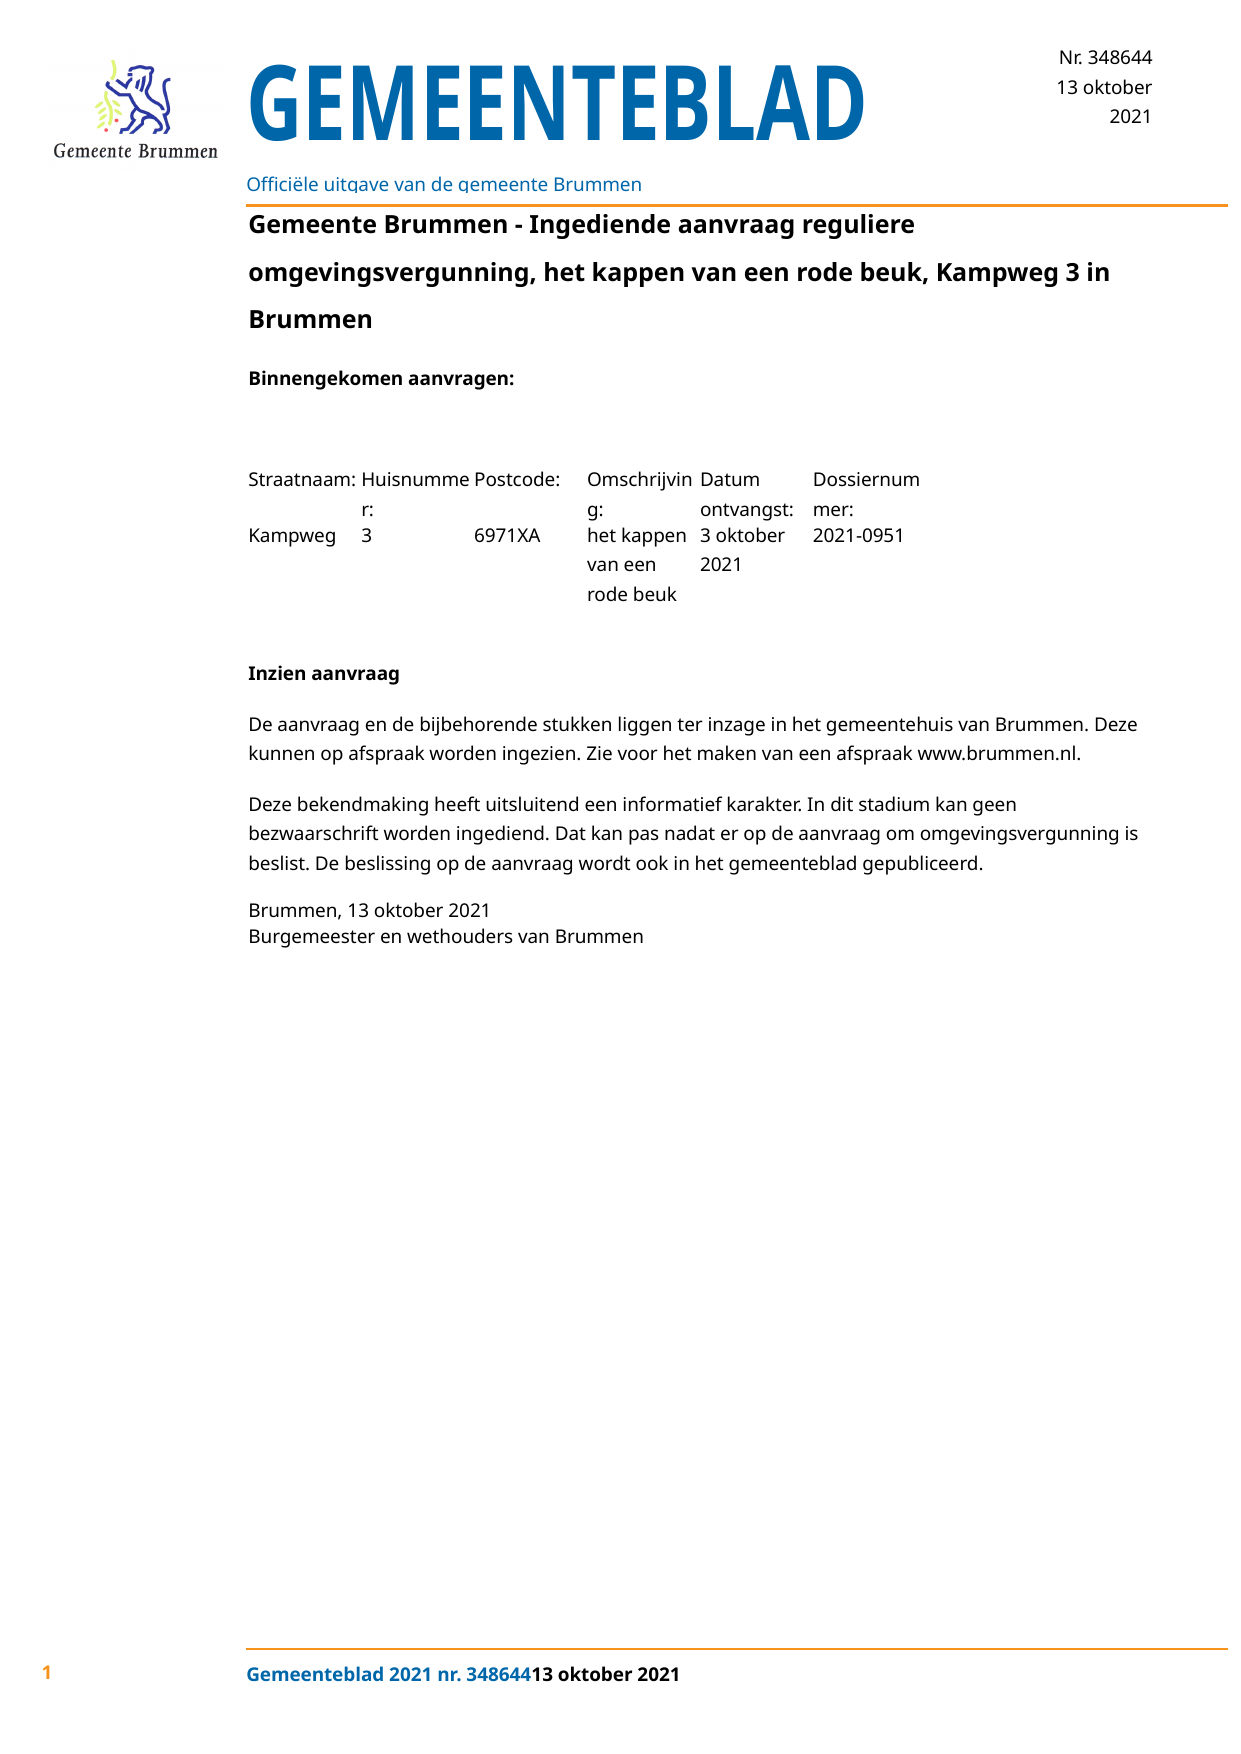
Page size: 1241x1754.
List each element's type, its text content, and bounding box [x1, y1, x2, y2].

table_header Huisnummer: [361, 466, 474, 522]
text Binnengekomen aanvragen: [248, 366, 1152, 391]
table_cell [926, 522, 1038, 607]
text Gemeente Brummen - Ingediende aanvraag reguliere omgevingsvergunning, het kappen van een rode beuk, Kampweg 3 in Brummen [248, 207, 1152, 336]
text De aanvraag en de bijbehorende stukken liggen ter inzage in het gemeentehuis van Brummen. Deze kunnen op afspraak worden ingezien. Zie voor het maken van een afspraak www.brummen.nl. [248, 711, 1152, 766]
table_header [926, 466, 1038, 522]
table_header Dossiernummer: [813, 466, 926, 522]
text Inzien aanvraag [248, 660, 1152, 686]
table_header [1039, 466, 1152, 522]
table_cell 3 [361, 522, 474, 607]
table_cell 3 oktober 2021 [700, 522, 813, 607]
table_cell 2021-0951 [813, 522, 926, 607]
picture [41, 47, 231, 172]
table_cell Kampweg [248, 522, 361, 607]
table_header Postcode: [474, 466, 587, 522]
table_cell het kappen van een rode beuk [587, 522, 700, 607]
text Burgemeester en wethouders van Brummen [248, 923, 1152, 949]
table_cell [1039, 522, 1152, 607]
table_header Straatnaam: [248, 466, 361, 522]
table_header Omschrijving: [587, 466, 700, 522]
table_header Datum ontvangst: [700, 466, 813, 522]
text Brummen, 13 oktober 2021 [248, 898, 1152, 923]
text Deze bekendmaking heeft uitsluitend een informatief karakter. In dit stadium kan geen bezwaarschrift worden ingediend. Dat kan pas nadat er op de aanvraag om omgevingsvergunning is beslist. De beslissing op de aanvraag wordt ook in het gemeenteblad gepubliceerd. [248, 791, 1152, 876]
table_cell 6971XA [474, 522, 587, 607]
